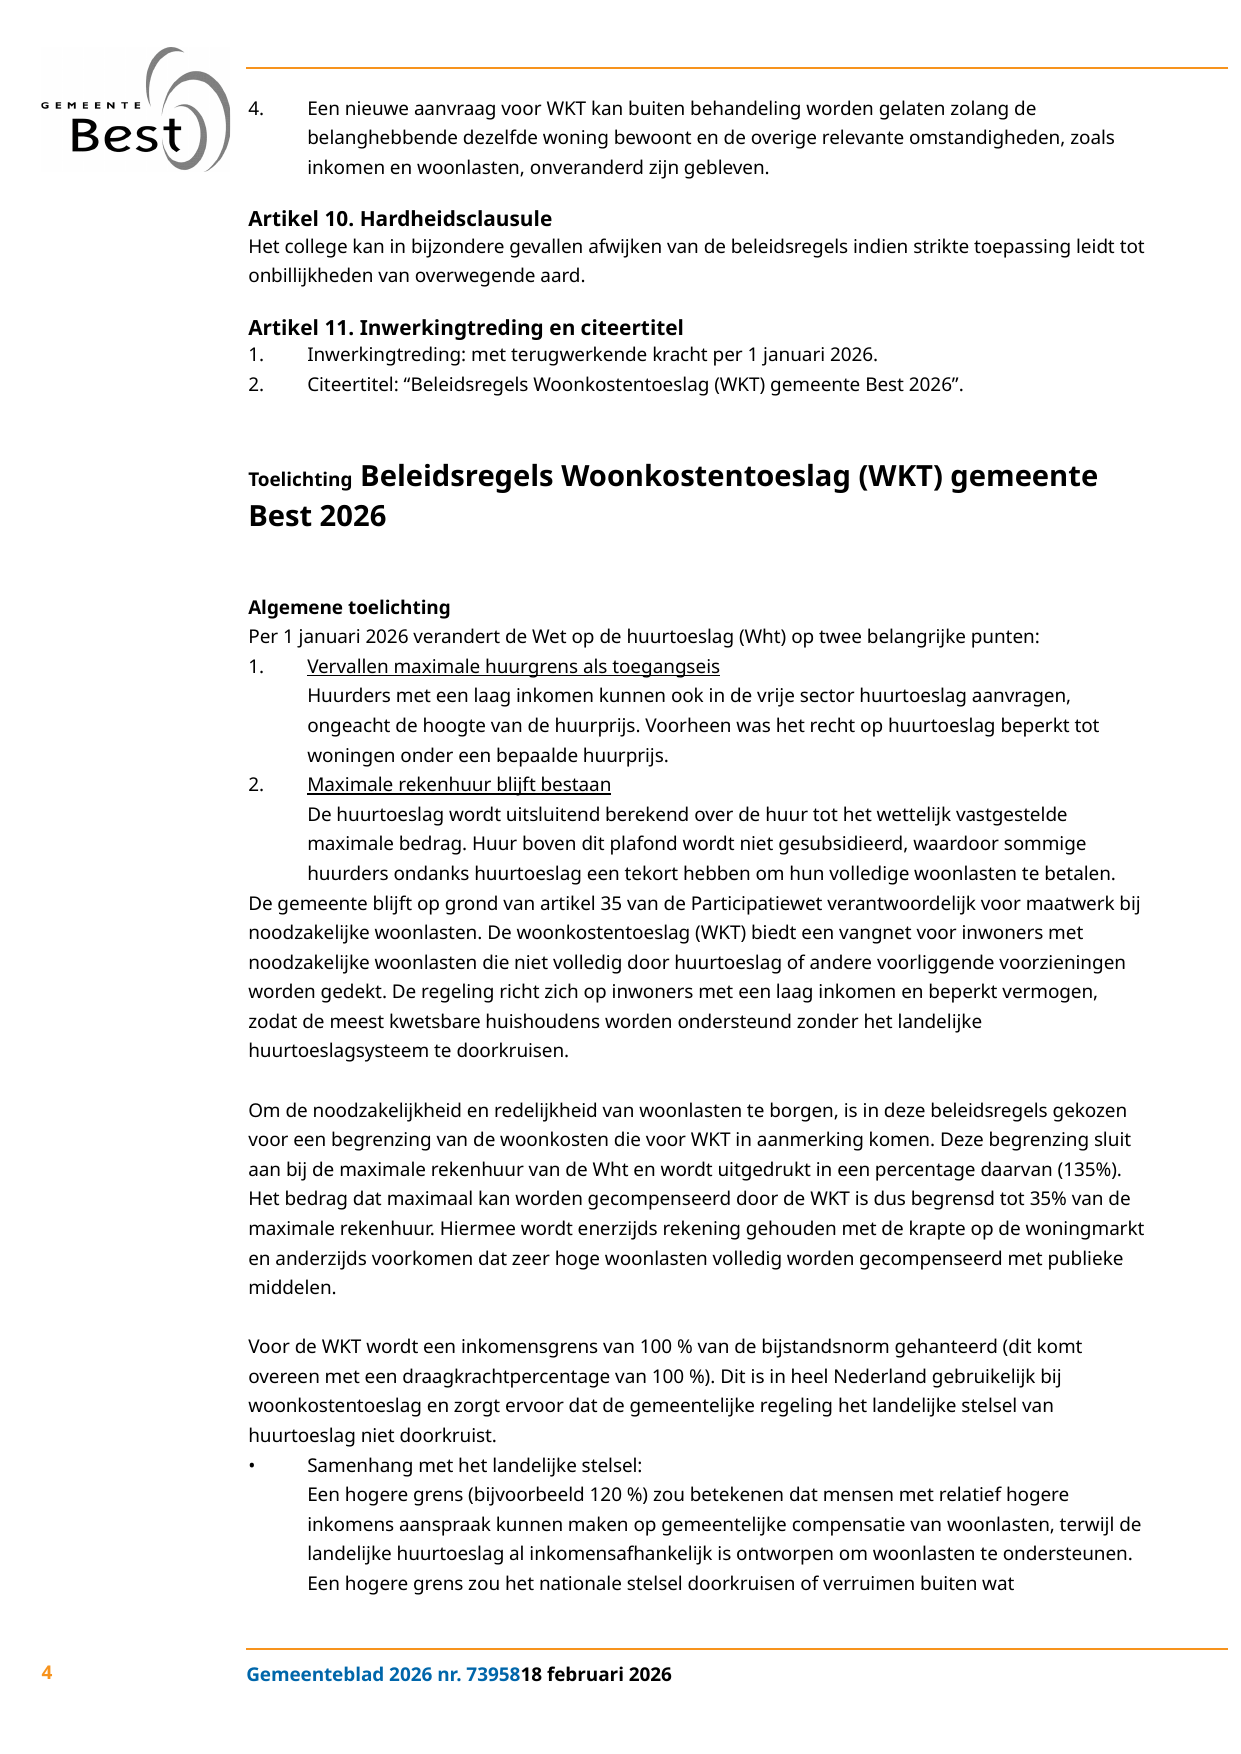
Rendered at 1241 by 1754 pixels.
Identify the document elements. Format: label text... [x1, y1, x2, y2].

text De gemeente blijft op grond van artikel 35 van de Participatiewet verantwoordelijk voor maatwerk bij noodzakelijke woonlasten. De woonkostentoeslag (WKT) biedt een vangnet voor inwoners met noodzakelijke woonlasten die niet volledig door huurtoeslag of andere voorliggende voorzieningen worden gedekt. De regeling richt zich op inwoners met een laag inkomen en beperkt vermogen, zodat de meest kwetsbare huishoudens worden ondersteund zonder het landelijke huurtoeslagsysteem te doorkruisen. [248, 890, 1152, 1063]
text Het college kan in bijzondere gevallen afwijken van de beleidsregels indien strikte toepassing leidt tot onbillijkheden van overwegende aard. [248, 233, 1152, 288]
list Een hogere grens (bijvoorbeeld 120 %) zou betekenen dat mensen met relatief hogere inkomens aanspraak kunnen maken op gemeentelijke compensatie van woonlasten, terwijl de landelijke huurtoeslag al inkomensafhankelijk is ontworpen om woonlasten te ondersteunen. Een hogere grens zou het nationale stelsel doorkruisen of verruimen buiten wat [248, 1481, 1152, 1596]
list Maximale rekenhuur blijft bestaan [248, 771, 1152, 797]
text Artikel 11. Inwerkingtreding en citeertitel [248, 313, 1152, 341]
text Om de noodzakelijkheid en redelijkheid van woonlasten te borgen, is in deze beleidsregels gekozen voor een begrenzing van de woonkosten die voor WKT in aanmerking komen. Deze begrenzing sluit aan bij de maximale rekenhuur van de Wht en wordt uitgedrukt in een percentage daarvan (135%). Het bedrag dat maximaal kan worden gecompenseerd door de WKT is dus begrensd tot 35% van de maximale rekenhuur. Hiermee wordt enerzijds rekening gehouden met de krapte op de woningmarkt en anderzijds voorkomen dat zeer hoge woonlasten volledig worden gecompenseerd met publieke middelen. [248, 1097, 1152, 1300]
text Artikel 10. Hardheidsclausule [248, 204, 1152, 233]
list Samenhang met het landelijke stelsel: [248, 1452, 1152, 1477]
text Per 1 januari 2026 verandert de Wet op de huurtoeslag (Wht) op twee belangrijke punten: [248, 623, 1152, 649]
list Inwerkingtreding: met terugwerkende kracht per 1 januari 2026. [248, 341, 1152, 367]
list Een nieuwe aanvraag voor WKT kan buiten behandeling worden gelaten zolang de belanghebbende dezelfde woning bewoont en de overige relevante omstandigheden, zoals inkomen en woonlasten, onveranderd zijn gebleven. [248, 95, 1152, 180]
list De huurtoeslag wordt uitsluitend berekend over de huur tot het wettelijk vastgestelde maximale bedrag. Huur boven dit plafond wordt niet gesubsidieerd, waardoor sommige huurders ondanks huurtoeslag een tekort hebben om hun volledige woonlasten te betalen. [248, 801, 1152, 886]
picture [41, 47, 231, 172]
text Toelichting Beleidsregels Woonkostentoeslag (WKT) gemeente Best 2026 [248, 456, 1152, 535]
list Vervallen maximale huurgrens als toegangseis [248, 653, 1152, 679]
text Algemene toelichting [248, 594, 1152, 619]
text Voor de WKT wordt een inkomensgrens van 100 % van de bijstandsnorm gehanteerd (dit komt overeen met een draagkrachtpercentage van 100 %). Dit is in heel Nederland gebruikelijk bij woonkostentoeslag en zorgt ervoor dat de gemeentelijke regeling het landelijke stelsel van huurtoeslag niet doorkruist. [248, 1333, 1152, 1448]
list Huurders met een laag inkomen kunnen ook in de vrije sector huurtoeslag aanvragen, ongeacht de hoogte van de huurprijs. Voorheen was het recht op huurtoeslag beperkt tot woningen onder een bepaalde huurprijs. [248, 683, 1152, 767]
list Citeertitel: “Beleidsregels Woonkostentoeslag (WKT) gemeente Best 2026”. [248, 371, 1152, 397]
